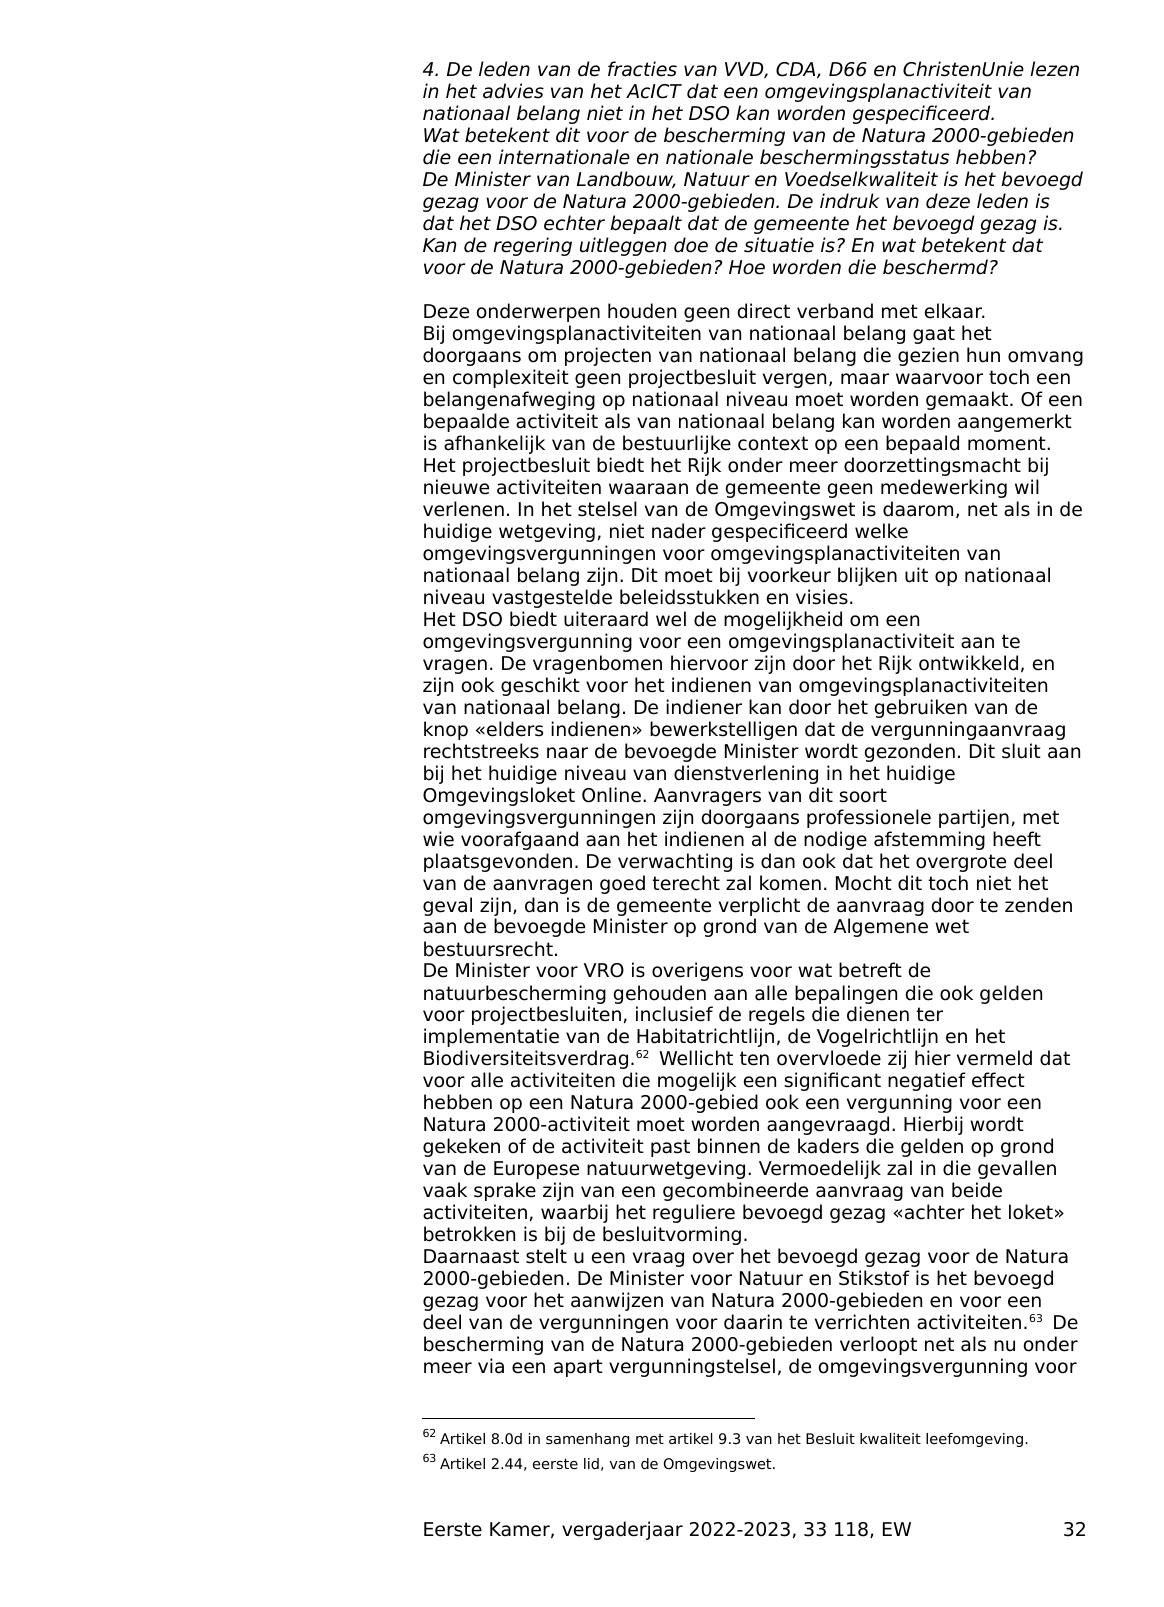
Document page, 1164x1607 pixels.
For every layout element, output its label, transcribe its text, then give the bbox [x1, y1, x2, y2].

text 4. De leden van de fracties van VVD, CDA, D66 en ChristenUnie lezen in het advies van het AcICT dat een omgevingsplanactiviteit van nationaal belang niet in het DSO kan worden gespecificeerd. [422, 59, 1087, 125]
text De Minister van Landbouw, Natuur en Voedselkwaliteit is het bevoegd gezag voor de Natura 2000-gebieden. De indruk van deze leden is dat het DSO echter bepaalt dat de gemeente het bevoegd gezag is. Kan de regering uitleggen doe de situatie is? En wat betekent dat voor de Natura 2000-gebieden? Hoe worden die beschermd? [422, 169, 1087, 279]
text Deze onderwerpen houden geen direct verband met elkaar. [422, 301, 1087, 323]
text Het DSO biedt uiteraard wel de mogelijkheid om een omgevingsvergunning voor een omgevingsplanactiviteit aan te vragen. De vragenbomen hiervoor zijn door het Rijk ontwikkeld, en zijn ook geschikt voor het indienen van omgevingsplanactiviteiten van nationaal belang. De indiener kan door het gebruiken van de knop «elders indienen» bewerkstelligen dat de vergunningaanvraag rechtstreeks naar de bevoegde Minister wordt gezonden. Dit sluit aan bij het huidige niveau van dienstverlening in het huidige Omgevingsloket Online. Aanvragers van dit soort omgevingsvergunningen zijn doorgaans professionele partijen, met wie voorafgaand aan het indienen al de nodige afstemming heeft plaatsgevonden. De verwachting is dan ook dat het overgrote deel van de aanvragen goed terecht zal komen. Mocht dit toch niet het geval zijn, dan is de gemeente verplicht de aanvraag door te zenden aan de bevoegde Minister op grond van de Algemene wet bestuursrecht. [422, 609, 1087, 960]
text Artikel 2.44, eerste lid, van de Omgevingswet. [422, 1452, 1087, 1474]
text Daarnaast stelt u een vraag over het bevoegd gezag voor de Natura 2000-gebieden. De Minister voor Natuur en Stikstof is het bevoegd gezag voor het aanwijzen van Natura 2000-gebieden en voor een deel van de vergunningen voor daarin te verrichten activiteiten. De bescherming van de Natura 2000-gebieden verloopt net als nu onder meer via een apart vergunningstelsel, de omgevingsvergunning voor [422, 1246, 1087, 1378]
text De Minister voor VRO is overigens voor wat betreft de natuurbescherming gehouden aan alle bepalingen die ook gelden voor projectbesluiten, inclusief de regels die dienen ter implementatie van de Habitatrichtlijn, de Vogelrichtlijn en het Biodiversiteitsverdrag. Wellicht ten overvloede zij hier vermeld dat voor alle activiteiten die mogelijk een significant negatief effect hebben op een Natura 2000-gebied ook een vergunning voor een Natura 2000-activiteit moet worden aangevraagd. Hierbij wordt gekeken of de activiteit past binnen de kaders die gelden op grond van de Europese natuurwetgeving. Vermoedelijk zal in die gevallen vaak sprake zijn van een gecombineerde aanvraag van beide activiteiten, waarbij het reguliere bevoegd gezag «achter het loket» betrokken is bij de besluitvorming. [422, 960, 1087, 1246]
text Bij omgevingsplanactiviteiten van nationaal belang gaat het doorgaans om projecten van nationaal belang die gezien hun omvang en complexiteit geen projectbesluit vergen, maar waarvoor toch een belangenafweging op nationaal niveau moet worden gemaakt. Of een bepaalde activiteit als van nationaal belang kan worden aangemerkt is afhankelijk van de bestuurlijke context op een bepaald moment. Het projectbesluit biedt het Rijk onder meer doorzettingsmacht bij nieuwe activiteiten waaraan de gemeente geen medewerking wil verlenen. In het stelsel van de Omgevingswet is daarom, net als in de huidige wetgeving, niet nader gespecificeerd welke omgevingsvergunningen voor omgevingsplanactiviteiten van nationaal belang zijn. Dit moet bij voorkeur blijken uit op nationaal niveau vastgestelde beleidsstukken en visies. [422, 323, 1087, 609]
text Artikel 8.0d in samenhang met artikel 9.3 van het Besluit kwaliteit leefomgeving. [422, 1427, 1087, 1449]
text Wat betekent dit voor de bescherming van de Natura 2000-gebieden die een internationale en nationale beschermingsstatus hebben? [422, 125, 1087, 169]
